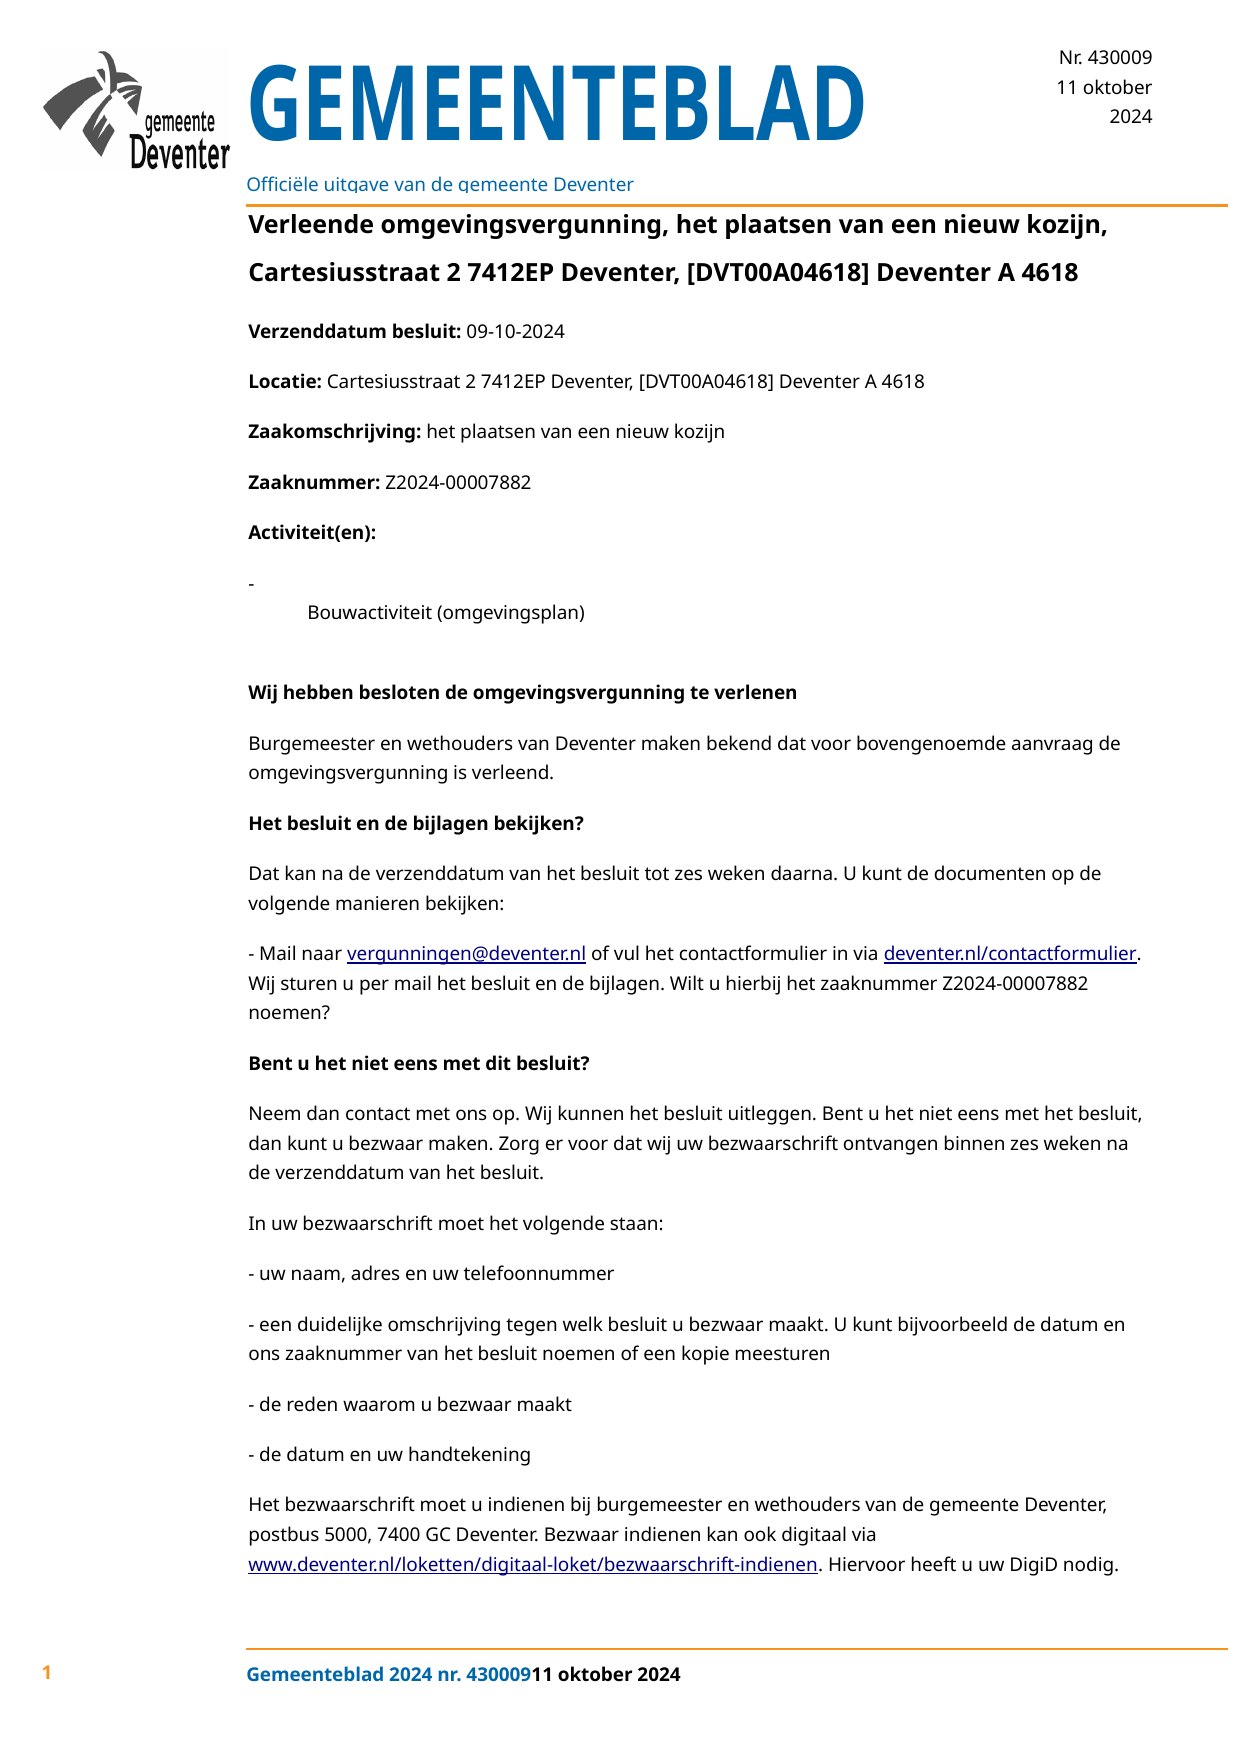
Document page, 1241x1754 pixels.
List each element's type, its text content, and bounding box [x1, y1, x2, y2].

picture [41, 47, 231, 172]
text Verzenddatum besluit: 09-10-2024 [248, 318, 1152, 344]
text - uw naam, adres en uw telefoonnummer [248, 1260, 1152, 1286]
text Dat kan na de verzenddatum van het besluit tot zes weken daarna. U kunt de documenten op de volgende manieren bekijken: [248, 860, 1152, 916]
list Bouwactiviteit (omgevingsplan) [248, 599, 1152, 625]
text Burgemeester en wethouders van Deventer maken bekend dat voor bovengenoemde aanvraag de omgevingsvergunning is verleend. [248, 730, 1152, 785]
text - de datum en uw handtekening [248, 1441, 1152, 1467]
text In uw bezwaarschrift moet het volgende staan: [248, 1210, 1152, 1236]
text Verleende omgevingsvergunning, het plaatsen van een nieuw kozijn, Cartesiusstraat 2 7412EP Deventer, [DVT00A04618] Deventer A 4618 [248, 207, 1152, 288]
text Locatie: Cartesiusstraat 2 7412EP Deventer, [DVT00A04618] Deventer A 4618 [248, 368, 1152, 394]
text Zaaknummer: Z2024-00007882 [248, 469, 1152, 495]
text Bent u het niet eens met dit besluit? [248, 1050, 1152, 1076]
text - Mail naar vergunningen@deventer.nl of vul het contactformulier in via deventer.nl/contactformulier. Wij sturen u per mail het besluit en de bijlagen. Wilt u hierbij het zaaknummer Z2024-00007882 noemen? [248, 940, 1152, 1025]
text Neem dan contact met ons op. Wij kunnen het besluit uitleggen. Bent u het niet eens met het besluit, dan kunt u bezwaar maken. Zorg er voor dat wij uw bezwaarschrift ontvangen binnen zes weken na de verzenddatum van het besluit. [248, 1100, 1152, 1185]
text Zaakomschrijving: het plaatsen van een nieuw kozijn [248, 419, 1152, 444]
text - een duidelijke omschrijving tegen welk besluit u bezwaar maakt. U kunt bijvoorbeeld de datum en ons zaaknummer van het besluit noemen of een kopie meesturen [248, 1311, 1152, 1366]
text Wij hebben besloten de omgevingsvergunning te verlenen [248, 679, 1152, 705]
text Het bezwaarschrift moet u indienen bij burgemeester en wethouders van de gemeente Deventer, postbus 5000, 7400 GC Deventer. Bezwaar indienen kan ook digitaal via www.deventer.nl/loketten/digitaal-loket/bezwaarschrift-indienen. Hiervoor heeft u uw DigiD nodig. [248, 1492, 1152, 1577]
text Activiteit(en): [248, 519, 1152, 545]
text - de reden waarom u bezwaar maakt [248, 1391, 1152, 1417]
text Het besluit en de bijlagen bekijken? [248, 810, 1152, 836]
